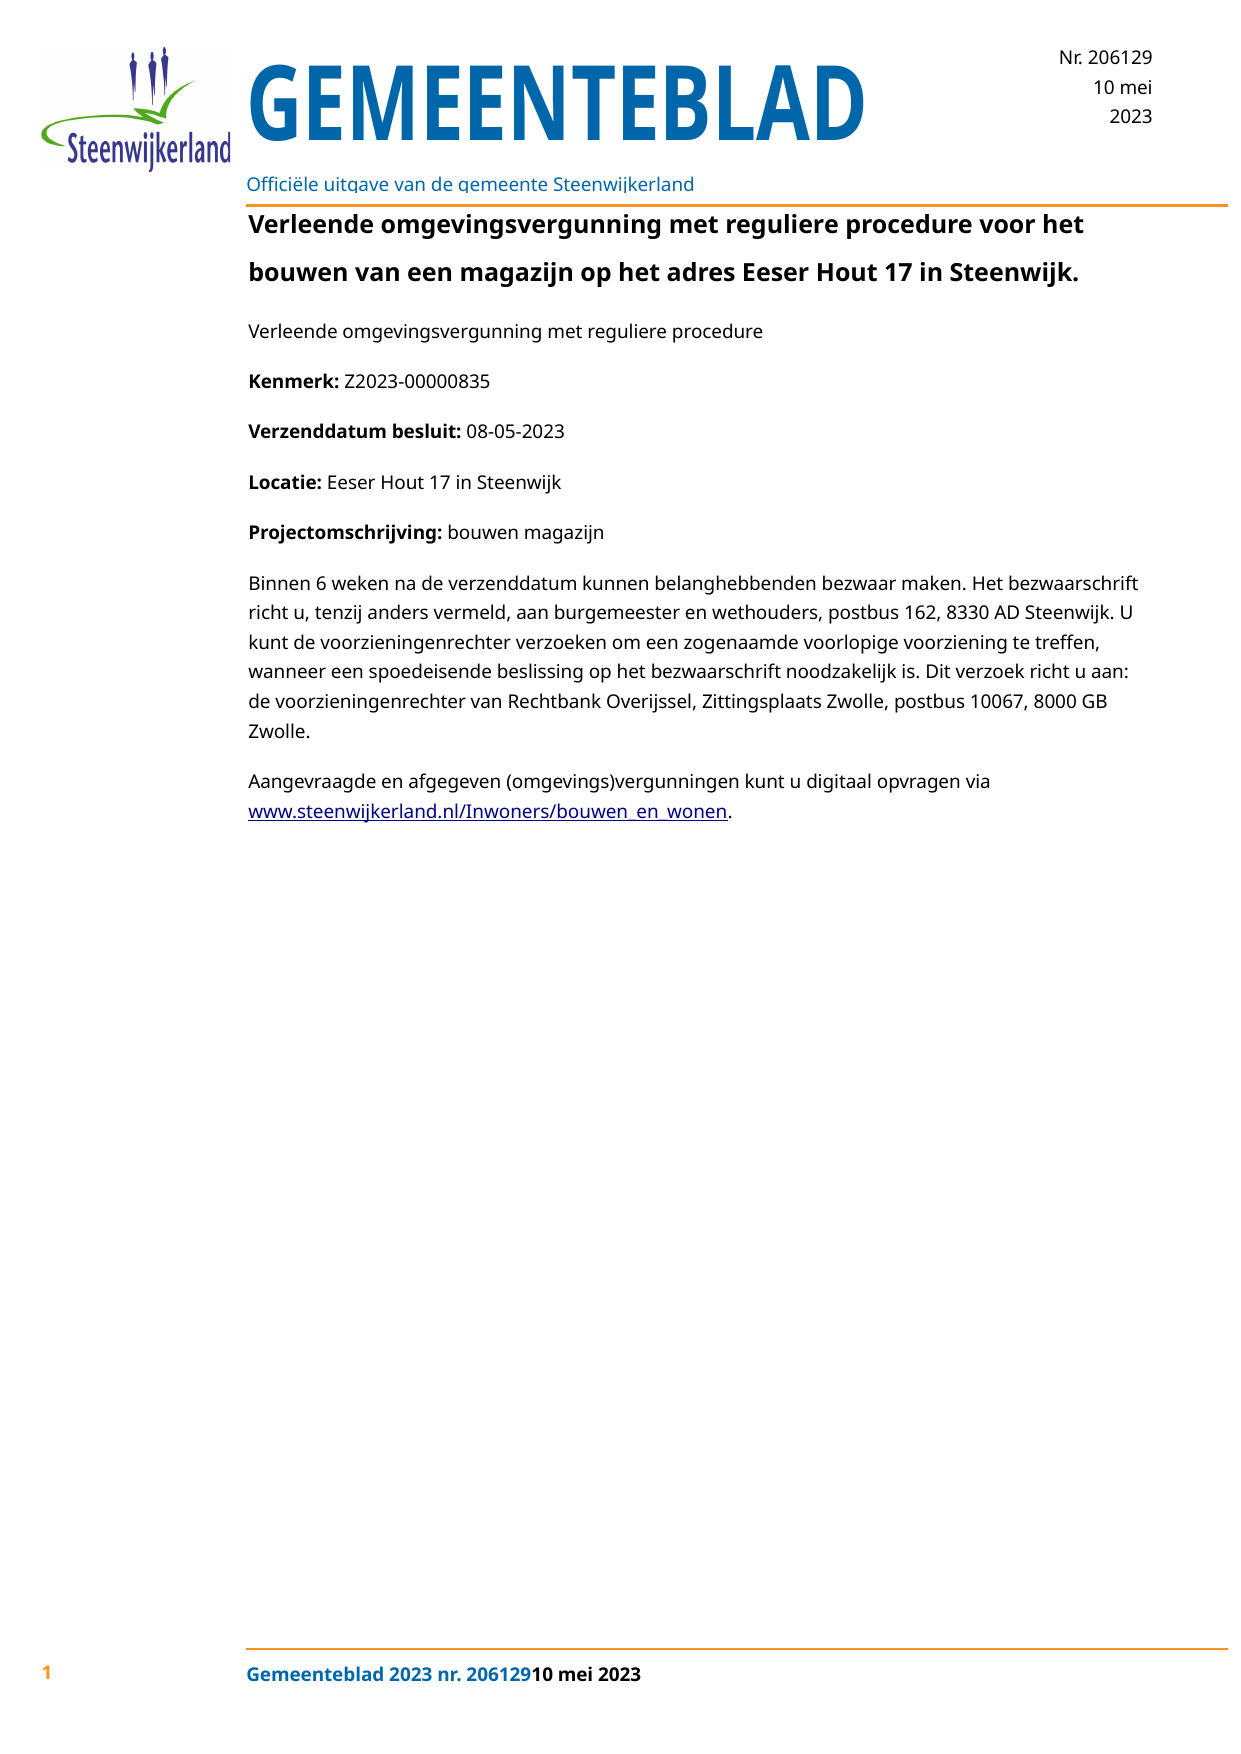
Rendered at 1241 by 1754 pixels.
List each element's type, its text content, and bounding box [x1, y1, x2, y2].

text Verleende omgevingsvergunning met reguliere procedure [248, 318, 1152, 344]
text Kenmerk: Z2023-00000835 [248, 368, 1152, 394]
text Aangevraagde en afgegeven (omgevings)vergunningen kunt u digitaal opvragen via www.steenwijkerland.nl/Inwoners/bouwen_en_wonen. [248, 768, 1152, 824]
text Binnen 6 weken na de verzenddatum kunnen belanghebbenden bezwaar maken. Het bezwaarschrift richt u, tenzij anders vermeld, aan burgemeester en wethouders, postbus 162, 8330 AD Steenwijk. U kunt de voorzieningenrechter verzoeken om een zogenaamde voorlopige voorziening te treffen, wanneer een spoedeisende beslissing op het bezwaarschrift noodzakelijk is. Dit verzoek richt u aan: de voorzieningenrechter van Rechtbank Overijssel, Zittingsplaats Zwolle, postbus 10067, 8000 GB Zwolle. [248, 570, 1152, 744]
text Locatie: Eeser Hout 17 in Steenwijk [248, 469, 1152, 495]
text Projectomschrijving: bouwen magazijn [248, 519, 1152, 545]
picture [41, 47, 231, 172]
text Verleende omgevingsvergunning met reguliere procedure voor het bouwen van een magazijn op het adres Eeser Hout 17 in Steenwijk. [248, 207, 1152, 288]
text Verzenddatum besluit: 08-05-2023 [248, 419, 1152, 444]
